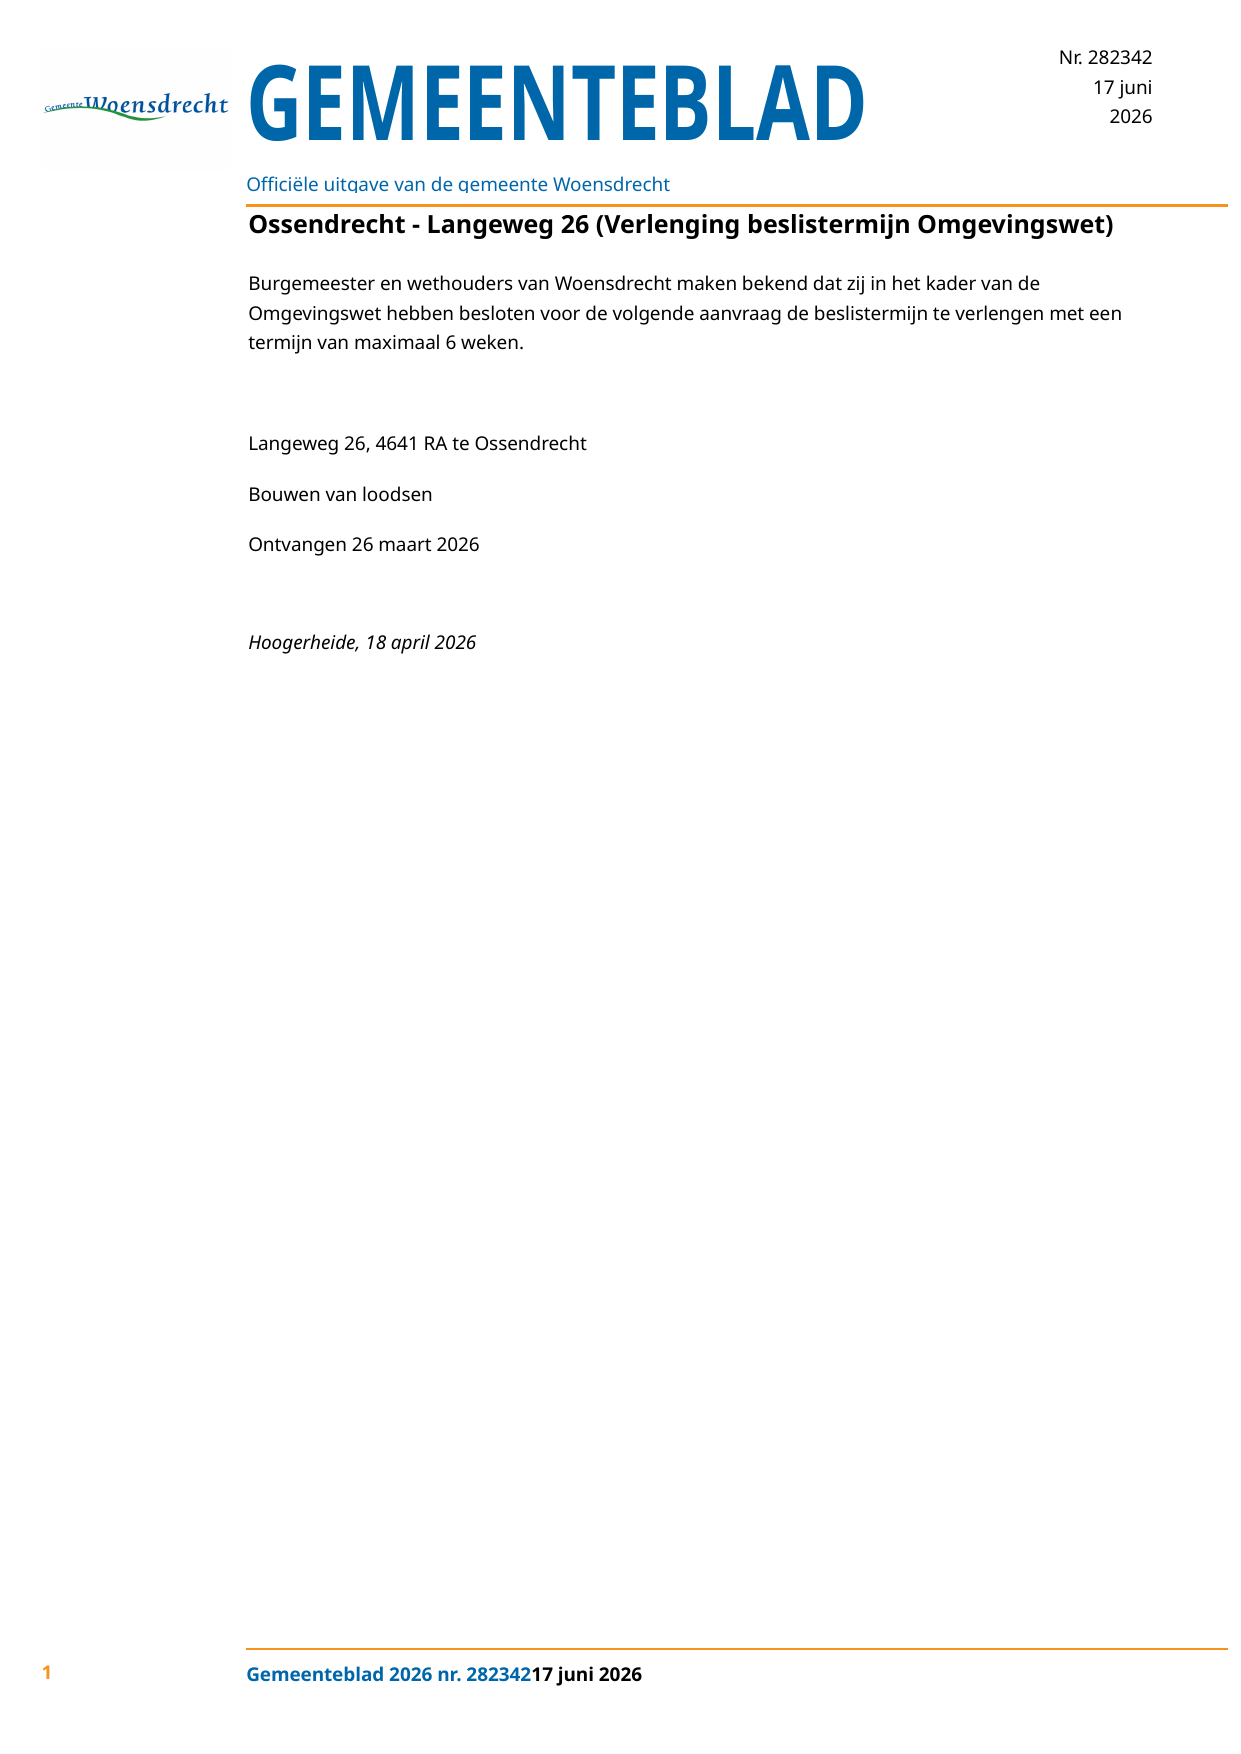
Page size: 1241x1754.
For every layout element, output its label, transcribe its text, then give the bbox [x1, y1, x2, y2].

text Bouwen van loodsen [248, 481, 1152, 506]
text Burgemeester en wethouders van Woensdrecht maken bekend dat zij in het kader van de Omgevingswet hebben besloten voor de volgende aanvraag de beslistermijn te verlengen met een termijn van maximaal 6 weken. [248, 270, 1152, 355]
text Hoogerheide, 18 april 2026 [248, 629, 1152, 655]
picture [41, 47, 231, 172]
text Ossendrecht - Langeweg 26 (Verlenging beslistermijn Omgevingswet) [248, 207, 1152, 241]
text Langeweg 26, 4641 RA te Ossendrecht [248, 430, 1152, 456]
text Ontvangen 26 maart 2026 [248, 531, 1152, 557]
